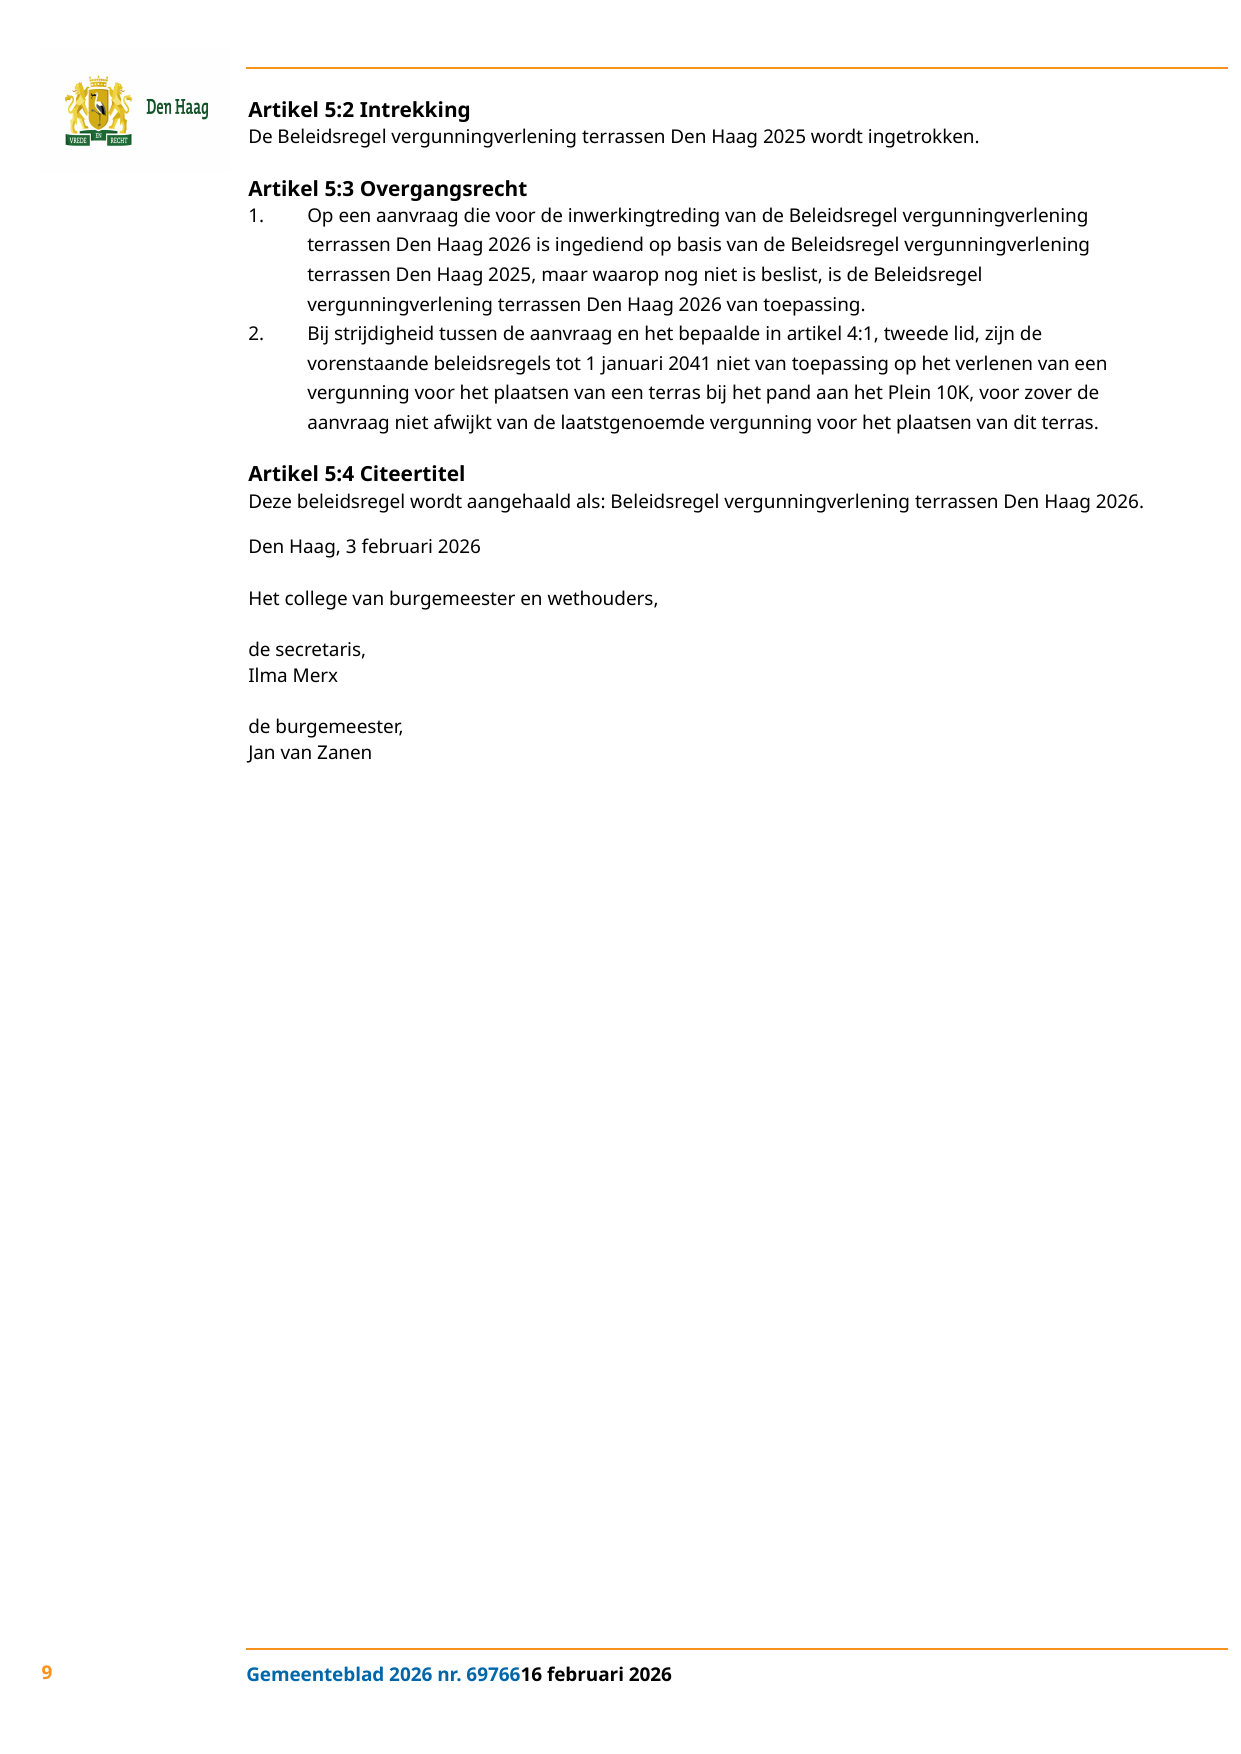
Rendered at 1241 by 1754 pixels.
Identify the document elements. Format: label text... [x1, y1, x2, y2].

text de burgemeester, [248, 714, 1152, 739]
picture [41, 47, 231, 172]
text Artikel 5:4 Citeertitel [248, 459, 1152, 488]
text Den Haag, 3 februari 2026 [248, 534, 1152, 559]
text Artikel 5:3 Overgangsrecht [248, 174, 1152, 202]
text De Beleidsregel vergunningverlening terrassen Den Haag 2025 wordt ingetrokken. [248, 123, 1152, 149]
text de secretaris, [248, 637, 1152, 662]
text Artikel 5:2 Intrekking [248, 95, 1152, 123]
text Deze beleidsregel wordt aangehaald als: Beleidsregel vergunningverlening terrassen Den Haag 2026. [248, 488, 1152, 514]
list Bij strijdigheid tussen de aanvraag en het bepaalde in artikel 4:1, tweede lid, zijn de vorenstaande beleidsregels tot 1 januari 2041 niet van toepassing op het verlenen van een vergunning voor het plaatsen van een terras bij het pand aan het Plein 10K, voor zover de aanvraag niet afwijkt van de laatstgenoemde vergunning voor het plaatsen van dit terras. [248, 320, 1152, 435]
text Jan van Zanen [248, 739, 1152, 765]
list Op een aanvraag die voor de inwerkingtreding van de Beleidsregel vergunningverlening terrassen Den Haag 2026 is ingediend op basis van de Beleidsregel vergunningverlening terrassen Den Haag 2025, maar waarop nog niet is beslist, is de Beleidsregel vergunningverlening terrassen Den Haag 2026 van toepassing. [248, 202, 1152, 317]
text Het college van burgemeester en wethouders, [248, 585, 1152, 611]
text Ilma Merx [248, 662, 1152, 688]
